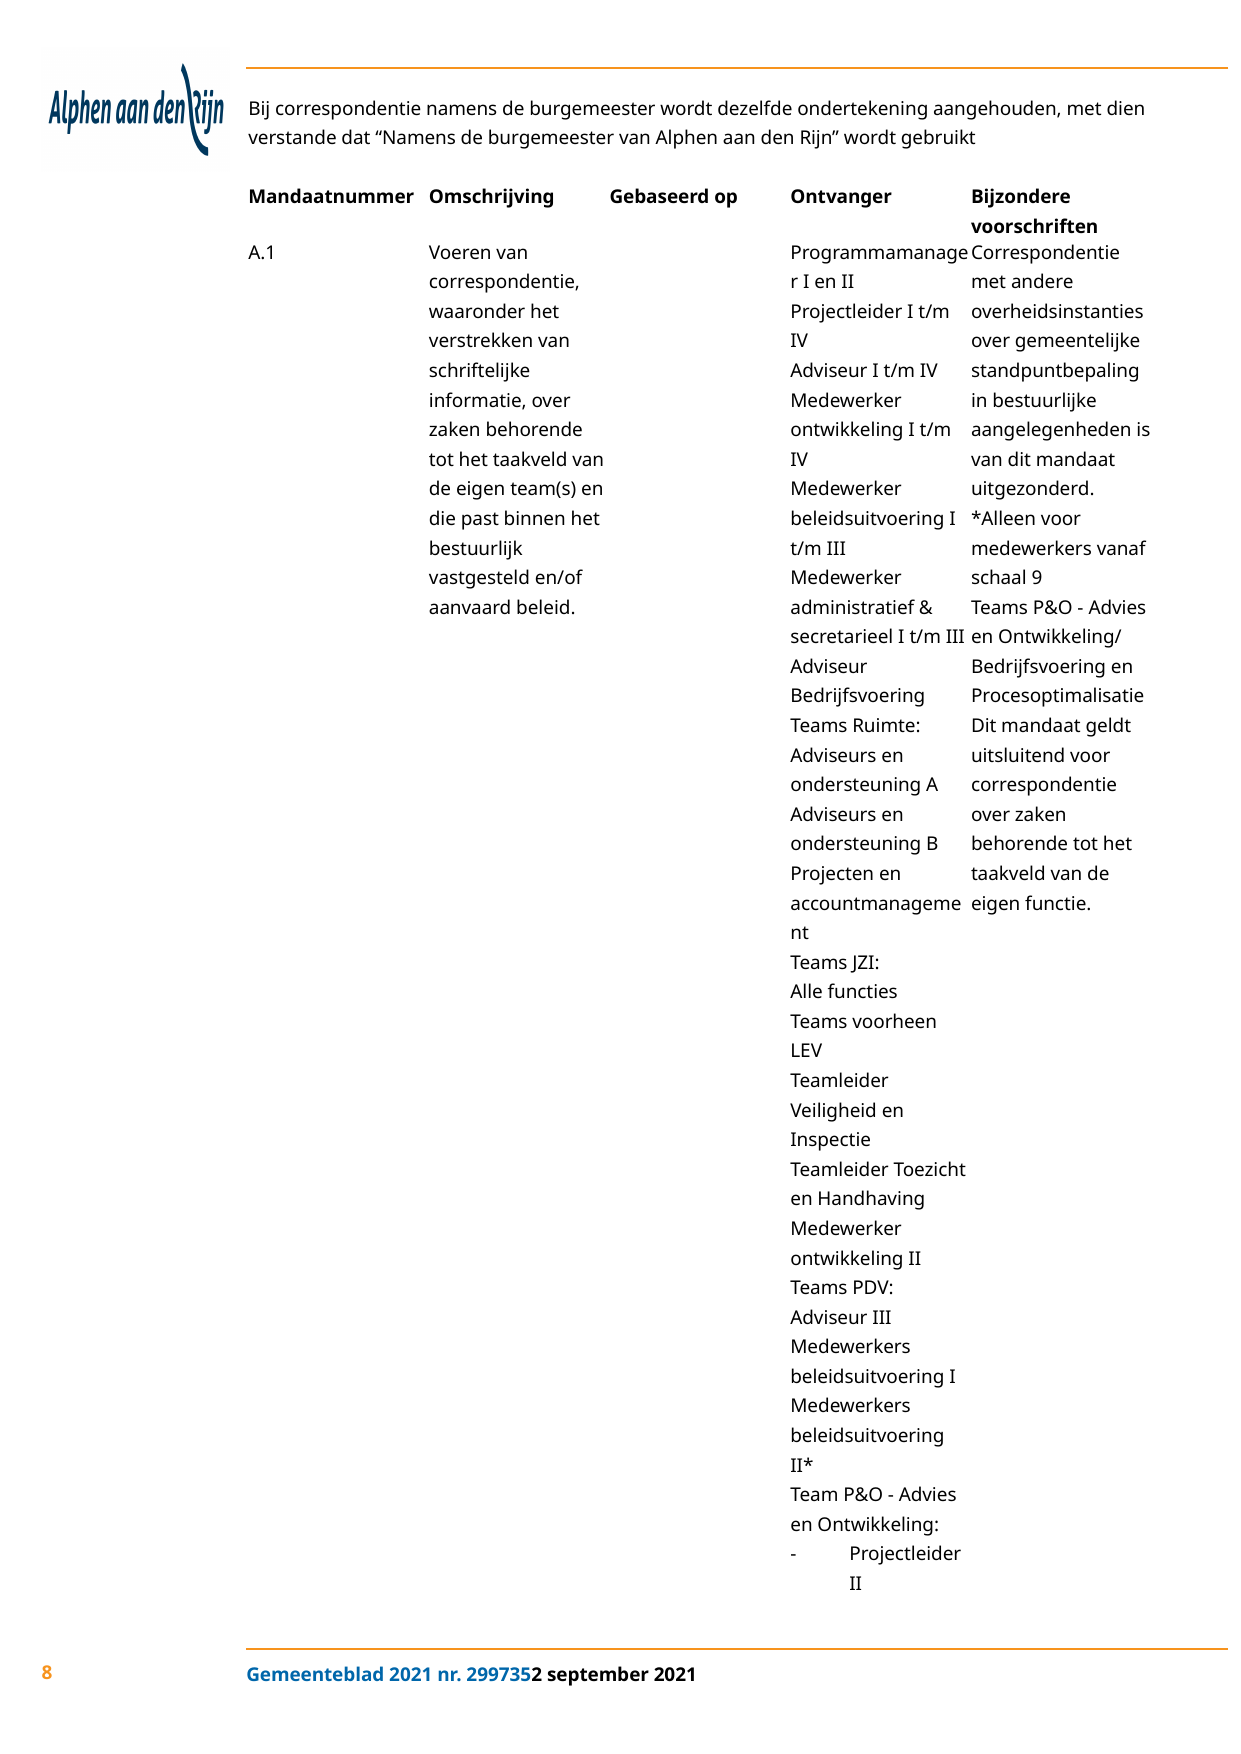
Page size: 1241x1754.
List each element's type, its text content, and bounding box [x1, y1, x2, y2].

table_header Ontvanger [790, 184, 971, 239]
table_cell Correspondentie met andere overheidsinstanties over gemeentelijke standpuntbepaling in bestuurlijke aangelegenheden is van dit mandaat uitgezonderd. *Alleen voor medewerkers vanaf schaal 9 Teams P&O - Advies en Ontwikkeling/ Bedrijfsvoering en Procesoptimalisatie Dit mandaat geldt uitsluitend voor correspondentie over zaken behorende tot het taakveld van de eigen functie. [971, 239, 1152, 1596]
table_cell A.1 [248, 239, 429, 1596]
table_header Gebaseerd op [609, 184, 790, 239]
table_header Bijzondere voorschriften [971, 184, 1152, 239]
picture [41, 47, 231, 172]
table_cell [609, 239, 790, 1596]
table_cell Voeren van correspondentie, waaronder het verstrekken van schriftelijke informatie, over zaken behorende tot het taakveld van de eigen team(s) en die past binnen het bestuurlijk vastgesteld en/of aanvaard beleid. [429, 239, 609, 1596]
table_cell Programmamanager I en II Projectleider I t/m IV Adviseur I t/m IV Medewerker ontwikkeling I t/m IV Medewerker beleidsuitvoering I t/m III Medewerker administratief & secretarieel I t/m III Adviseur Bedrijfsvoering Teams Ruimte: Adviseurs en ondersteuning A Adviseurs en ondersteuning B Projecten en accountmanagement Teams JZI: Alle functies Teams voorheen LEV Teamleider Veiligheid en Inspectie Teamleider Toezicht en Handhaving Medewerker ontwikkeling II Teams PDV: Adviseur III Medewerkers beleidsuitvoering I Medewerkers beleidsuitvoering II* Team P&O - Advies en Ontwikkeling: Projectleider II [790, 239, 971, 1596]
table_header Mandaatnummer [248, 184, 429, 239]
table_header Omschrijving [429, 184, 609, 239]
text Bij correspondentie namens de burgemeester wordt dezelfde ondertekening aangehouden, met dien verstande dat “Namens de burgemeester van Alphen aan den Rijn” wordt gebruikt [248, 95, 1152, 150]
